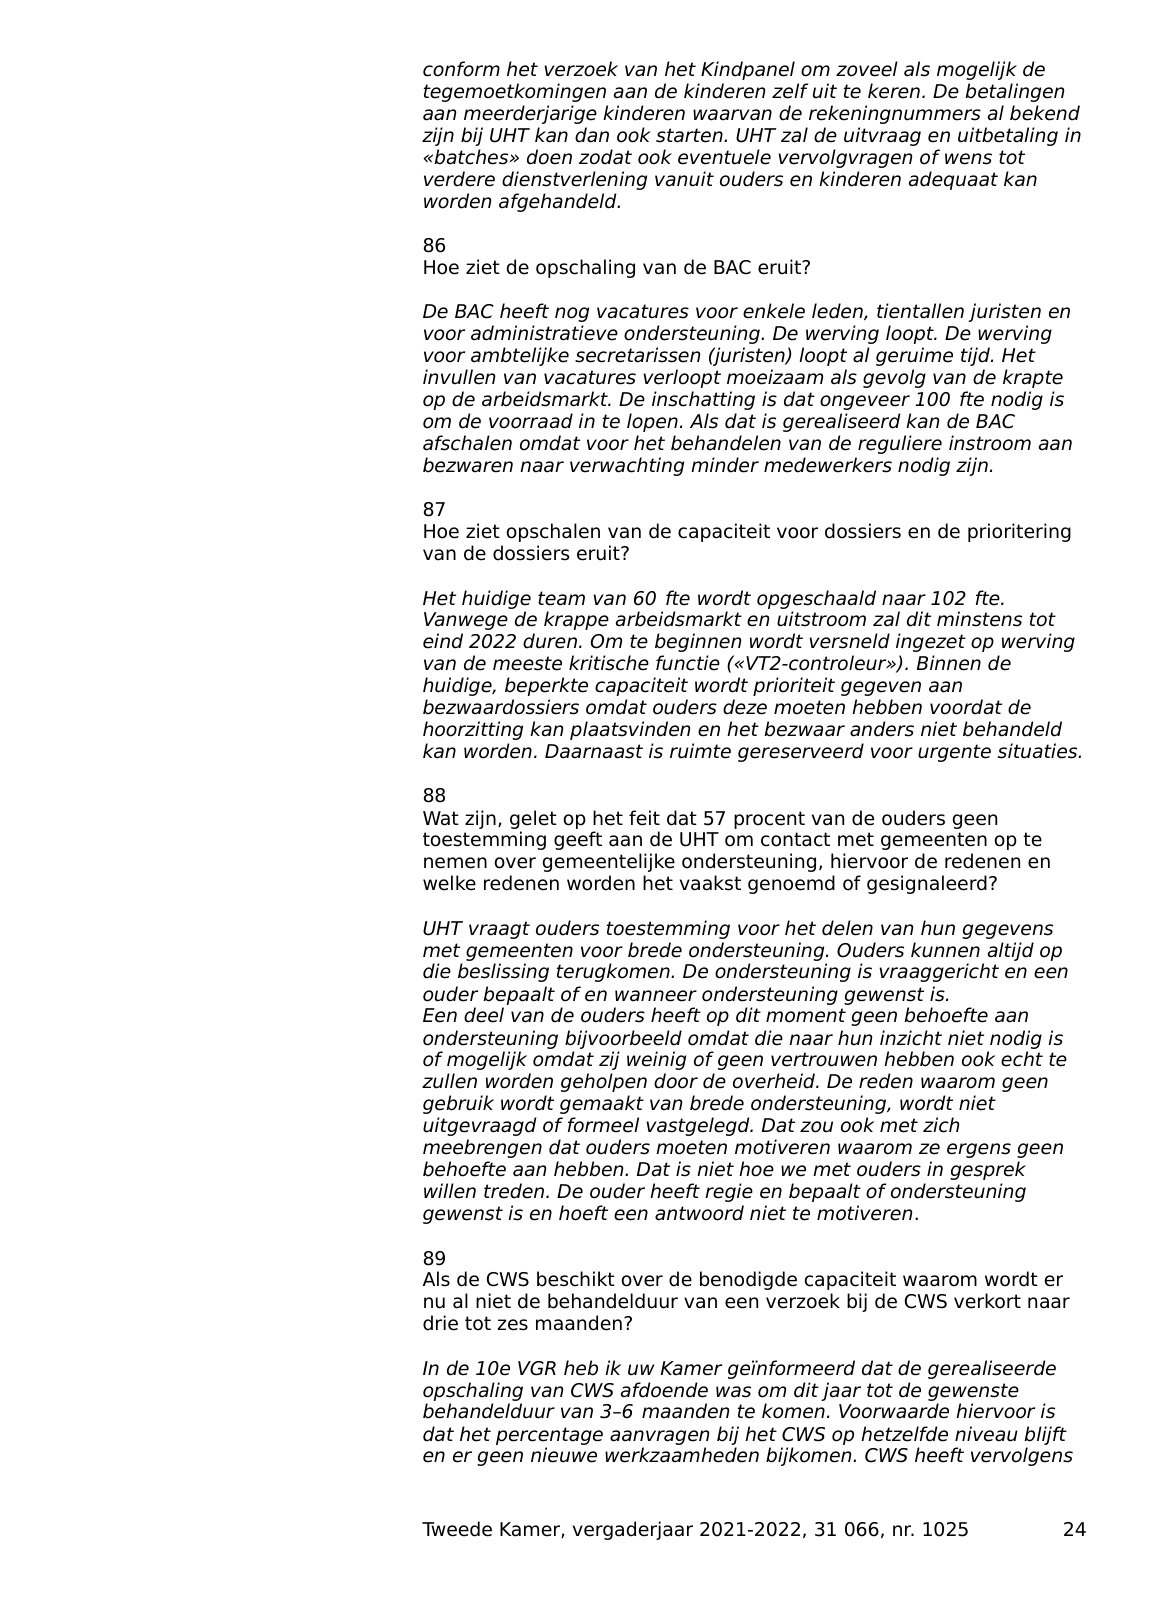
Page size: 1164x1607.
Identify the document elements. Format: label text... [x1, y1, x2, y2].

text UHT vraagt ouders toestemming voor het delen van hun gegevens met gemeenten voor brede ondersteuning. Ouders kunnen altijd op die beslissing terugkomen. De ondersteuning is vraaggericht en een ouder bepaalt of en wanneer ondersteuning gewenst is. [422, 917, 1087, 1005]
text Wat zijn, gelet op het feit dat 57 procent van de ouders geen toestemming geeft aan de UHT om contact met gemeenten op te nemen over gemeentelijke ondersteuning, hiervoor de redenen en welke redenen worden het vaakst genoemd of gesignaleerd? [422, 807, 1087, 895]
text Hoe ziet de opschaling van de BAC eruit? [422, 257, 1087, 279]
text De BAC heeft nog vacatures voor enkele leden, tientallen juristen en voor administratieve ondersteuning. De werving loopt. De werving voor ambtelijke secretarissen (juristen) loopt al geruime tijd. Het invullen van vacatures verloopt moeizaam als gevolg van de krapte op de arbeidsmarkt. De inschatting is dat ongeveer 100 fte nodig is om de voorraad in te lopen. Als dat is gerealiseerd kan de BAC afschalen omdat voor het behandelen van de reguliere instroom aan bezwaren naar verwachting minder medewerkers nodig zijn. [422, 301, 1087, 477]
text Het huidige team van 60 fte wordt opgeschaald naar 102 fte. Vanwege de krappe arbeidsmarkt en uitstroom zal dit minstens tot eind 2022 duren. Om te beginnen wordt versneld ingezet op werving van de meeste kritische functie («VT2-controleur»). Binnen de huidige, beperkte capaciteit wordt prioriteit gegeven aan bezwaardossiers omdat ouders deze moeten hebben voordat de hoorzitting kan plaatsvinden en het bezwaar anders niet behandeld kan worden. Daarnaast is ruimte gereserveerd voor urgente situaties. [422, 587, 1087, 763]
text 87 [422, 499, 1087, 521]
text Als de CWS beschikt over de benodigde capaciteit waarom wordt er nu al niet de behandelduur van een verzoek bij de CWS verkort naar drie tot zes maanden? [422, 1269, 1087, 1335]
text Een deel van de ouders heeft op dit moment geen behoefte aan ondersteuning bijvoorbeeld omdat die naar hun inzicht niet nodig is of mogelijk omdat zij weinig of geen vertrouwen hebben ook echt te zullen worden geholpen door de overheid. De reden waarom geen gebruik wordt gemaakt van brede ondersteuning, wordt niet uitgevraagd of formeel vastgelegd. Dat zou ook met zich meebrengen dat ouders moeten motiveren waarom ze ergens geen behoefte aan hebben. Dat is niet hoe we met ouders in gesprek willen treden. De ouder heeft regie en bepaalt of ondersteuning gewenst is en hoeft een antwoord niet te motiveren. [422, 1005, 1087, 1225]
text In de 10e VGR heb ik uw Kamer geïnformeerd dat de gerealiseerde opschaling van CWS afdoende was om dit jaar tot de gewenste behandelduur van 3–6 maanden te komen. Voorwaarde hiervoor is dat het percentage aanvragen bij het CWS op hetzelfde niveau blijft en er geen nieuwe werkzaamheden bijkomen. CWS heeft vervolgens [422, 1357, 1087, 1467]
text 88 [422, 785, 1087, 807]
text 89 [422, 1247, 1087, 1269]
text Hoe ziet opschalen van de capaciteit voor dossiers en de prioritering van de dossiers eruit? [422, 521, 1087, 565]
text 86 [422, 235, 1087, 257]
text conform het verzoek van het Kindpanel om zoveel als mogelijk de tegemoetkomingen aan de kinderen zelf uit te keren. De betalingen aan meerderjarige kinderen waarvan de rekeningnummers al bekend zijn bij UHT kan dan ook starten. UHT zal de uitvraag en uitbetaling in «batches» doen zodat ook eventuele vervolgvragen of wens tot verdere dienstverlening vanuit ouders en kinderen adequaat kan worden afgehandeld. [422, 59, 1087, 213]
